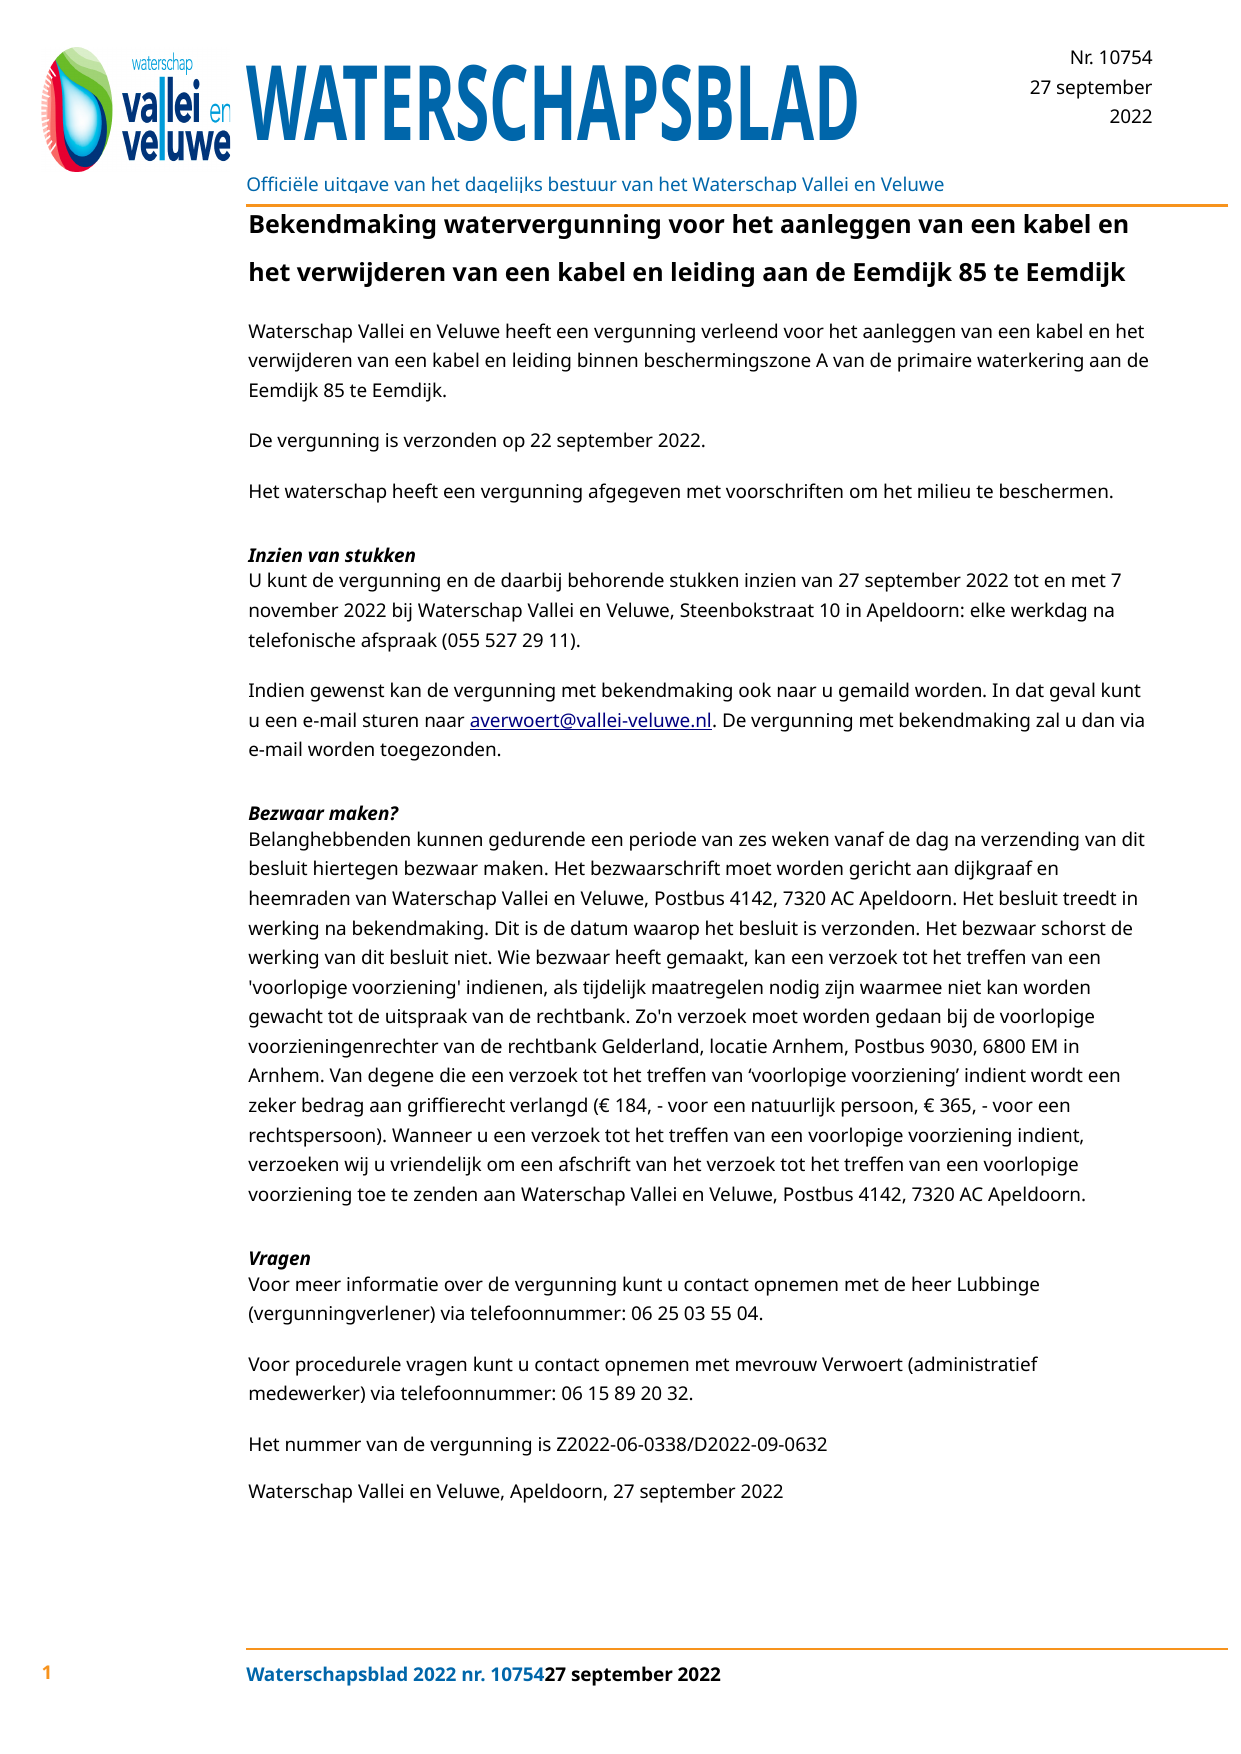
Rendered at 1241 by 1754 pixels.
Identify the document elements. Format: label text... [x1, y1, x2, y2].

text U kunt de vergunning en de daarbij behorende stukken inzien van 27 september 2022 tot en met 7 november 2022 bij Waterschap Vallei en Veluwe, Steenbokstraat 10 in Apeldoorn: elke werkdag na telefonische afspraak (055 527 29 11). [248, 568, 1152, 652]
text Indien gewenst kan de vergunning met bekendmaking ook naar u gemaild worden. In dat geval kunt u een e-mail sturen naar averwoert@vallei-veluwe.nl. De vergunning met bekendmaking zal u dan via e-mail worden toegezonden. [248, 677, 1152, 762]
text Waterschap Vallei en Veluwe heeft een vergunning verleend voor het aanleggen van een kabel en het verwijderen van een kabel en leiding binnen beschermingszone A van de primaire waterkering aan de Eemdijk 85 te Eemdijk. [248, 318, 1152, 403]
text De vergunning is verzonden op 22 september 2022. [248, 427, 1152, 453]
text Waterschap Vallei en Veluwe, Apeldoorn, 27 september 2022 [248, 1478, 1152, 1504]
text Voor procedurele vragen kunt u contact opnemen met mevrouw Verwoert (administratief medewerker) via telefoonnummer: 06 15 89 20 32. [248, 1351, 1152, 1406]
text Bezwaar maken? [248, 800, 1152, 826]
text Voor meer informatie over de vergunning kunt u contact opnemen met de heer Lubbinge (vergunningverlener) via telefoonnummer: 06 25 03 55 04. [248, 1271, 1152, 1326]
picture [41, 47, 231, 172]
text Vragen [248, 1245, 1152, 1271]
text Het waterschap heeft een vergunning afgegeven met voorschriften om het milieu te beschermen. [248, 478, 1152, 504]
text Bekendmaking watervergunning voor het aanleggen van een kabel en het verwijderen van een kabel en leiding aan de Eemdijk 85 te Eemdijk [248, 207, 1152, 288]
text Inzien van stukken [248, 542, 1152, 568]
text Het nummer van de vergunning is Z2022-06-0338/D2022-09-0632 [248, 1431, 1152, 1456]
text Belanghebbenden kunnen gedurende een periode van zes weken vanaf de dag na verzending van dit besluit hiertegen bezwaar maken. Het bezwaarschrift moet worden gericht aan dijkgraaf en heemraden van Waterschap Vallei en Veluwe, Postbus 4142, 7320 AC Apeldoorn. Het besluit treedt in werking na bekendmaking. Dit is de datum waarop het besluit is verzonden. Het bezwaar schorst de werking van dit besluit niet. Wie bezwaar heeft gemaakt, kan een verzoek tot het treffen van een 'voorlopige voorziening' indienen, als tijdelijk maatregelen nodig zijn waarmee niet kan worden gewacht tot de uitspraak van de rechtbank. Zo'n verzoek moet worden gedaan bij de voorlopige voorzieningenrechter van de rechtbank Gelderland, locatie Arnhem, Postbus 9030, 6800 EM in Arnhem. Van degene die een verzoek tot het treffen van ‘voorlopige voorziening’ indient wordt een zeker bedrag aan griffierecht verlangd (€ 184, - voor een natuurlijk persoon, € 365, - voor een rechtspersoon). Wanneer u een verzoek tot het treffen van een voorlopige voorziening indient, verzoeken wij u vriendelijk om een afschrift van het verzoek tot het treffen van een voorlopige voorziening toe te zenden aan Waterschap Vallei en Veluwe, Postbus 4142, 7320 AC Apeldoorn. [248, 826, 1152, 1207]
